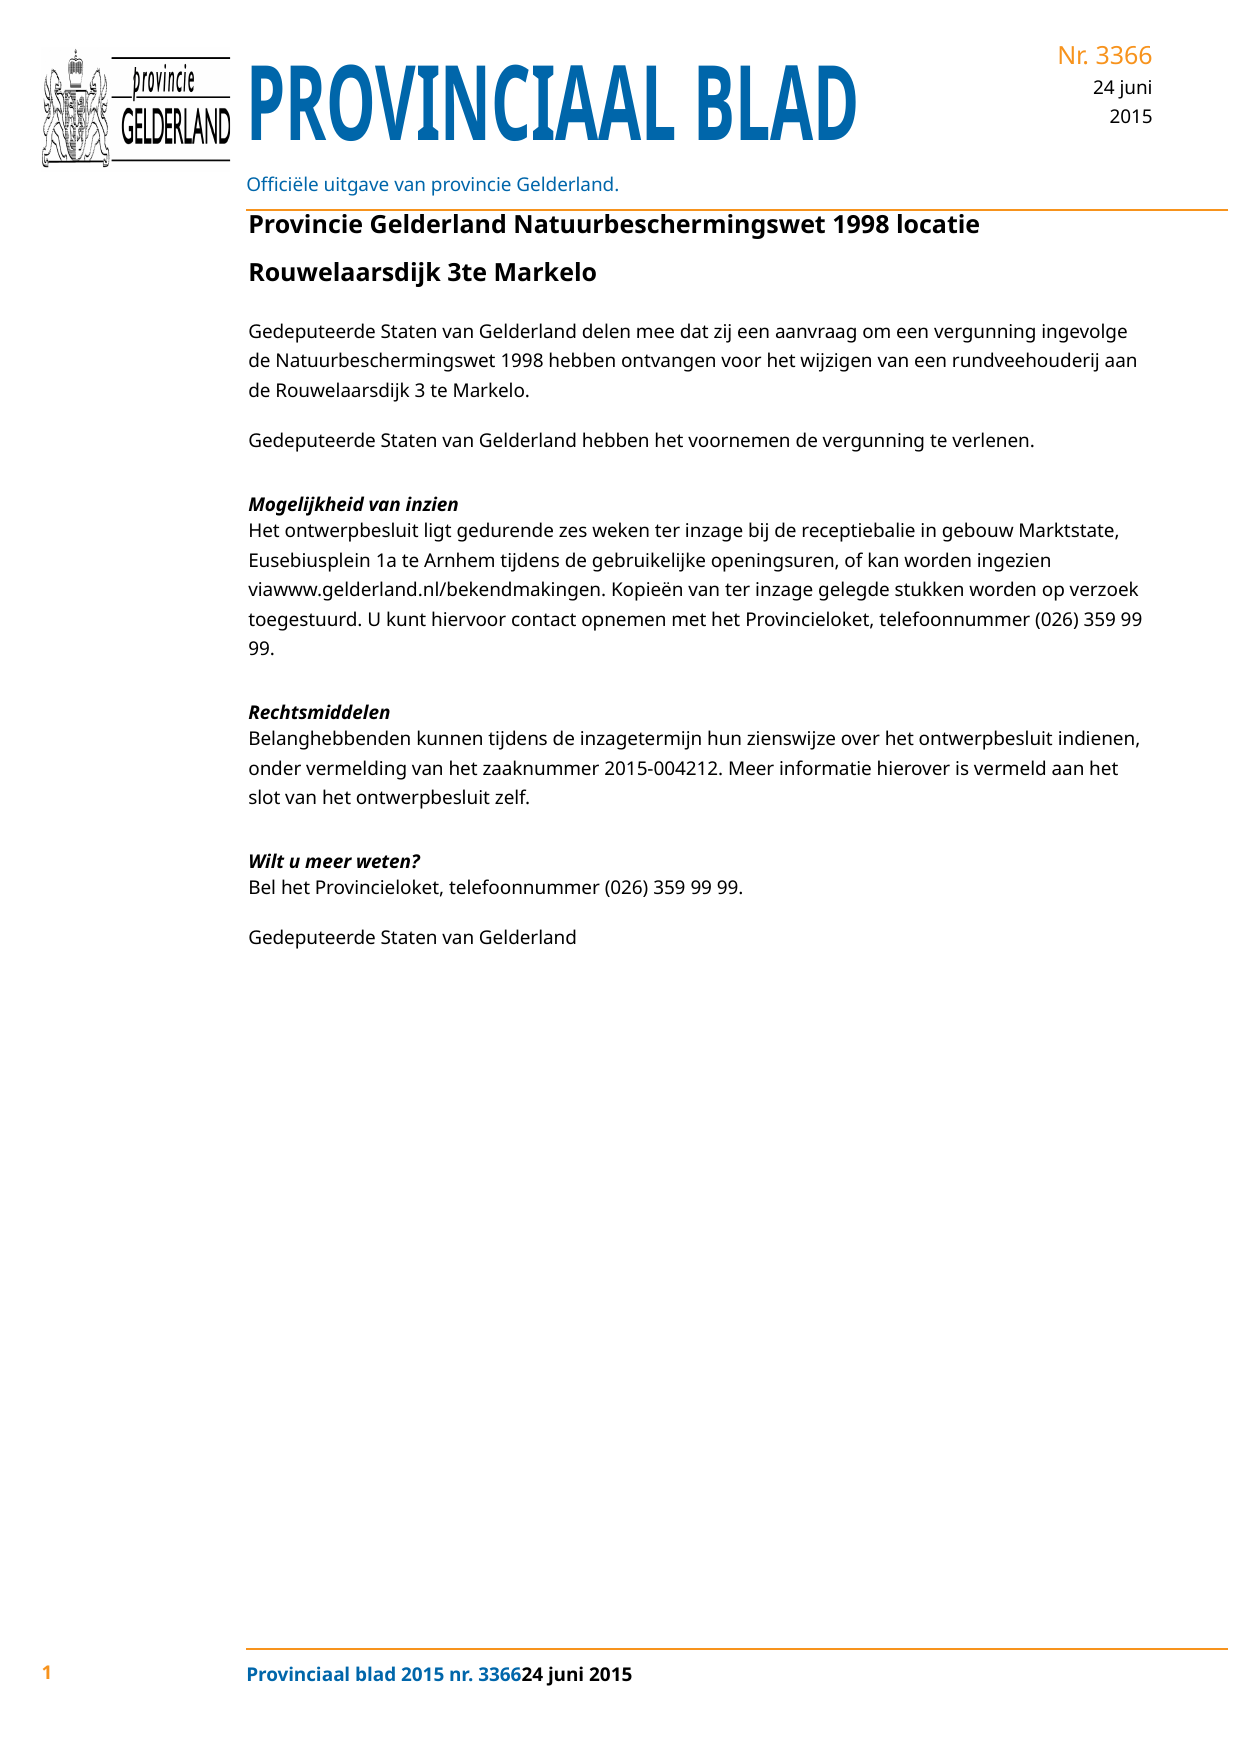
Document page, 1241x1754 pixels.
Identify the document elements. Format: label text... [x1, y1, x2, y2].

text Mogelijkheid van inzien [248, 491, 1152, 517]
text Wilt u meer weten? [248, 848, 1152, 874]
text Het ontwerpbesluit ligt gedurende zes weken ter inzage bij de receptiebalie in gebouw Marktstate, Eusebiusplein 1a te Arnhem tijdens de gebruikelijke openingsuren, of kan worden ingezien viawww.gelderland.nl/bekendmakingen. Kopieën van ter inzage gelegde stukken worden op verzoek toegestuurd. U kunt hiervoor contact opnemen met het Provincieloket, telefoonnummer (026) 359 99 99. [248, 517, 1152, 661]
text Bel het Provincieloket, telefoonnummer (026) 359 99 99. [248, 874, 1152, 900]
text Rechtsmiddelen [248, 699, 1152, 725]
text Gedeputeerde Staten van Gelderland hebben het voornemen de vergunning te verlenen. [248, 427, 1152, 453]
text Gedeputeerde Staten van Gelderland [248, 924, 1152, 950]
text Provincie Gelderland Natuurbeschermingswet 1998 locatie Rouwelaarsdijk 3te Markelo [248, 211, 1152, 288]
text Belanghebbenden kunnen tijdens de inzagetermijn hun zienswijze over het ontwerpbesluit indienen, onder vermelding van het zaaknummer 2015-004212. Meer informatie hierover is vermeld aan het slot van het ontwerpbesluit zelf. [248, 725, 1152, 810]
picture [41, 47, 231, 172]
text Gedeputeerde Staten van Gelderland delen mee dat zij een aanvraag om een vergunning ingevolge de Natuurbeschermingswet 1998 hebben ontvangen voor het wijzigen van een rundveehouderij aan de Rouwelaarsdijk 3 te Markelo. [248, 318, 1152, 403]
